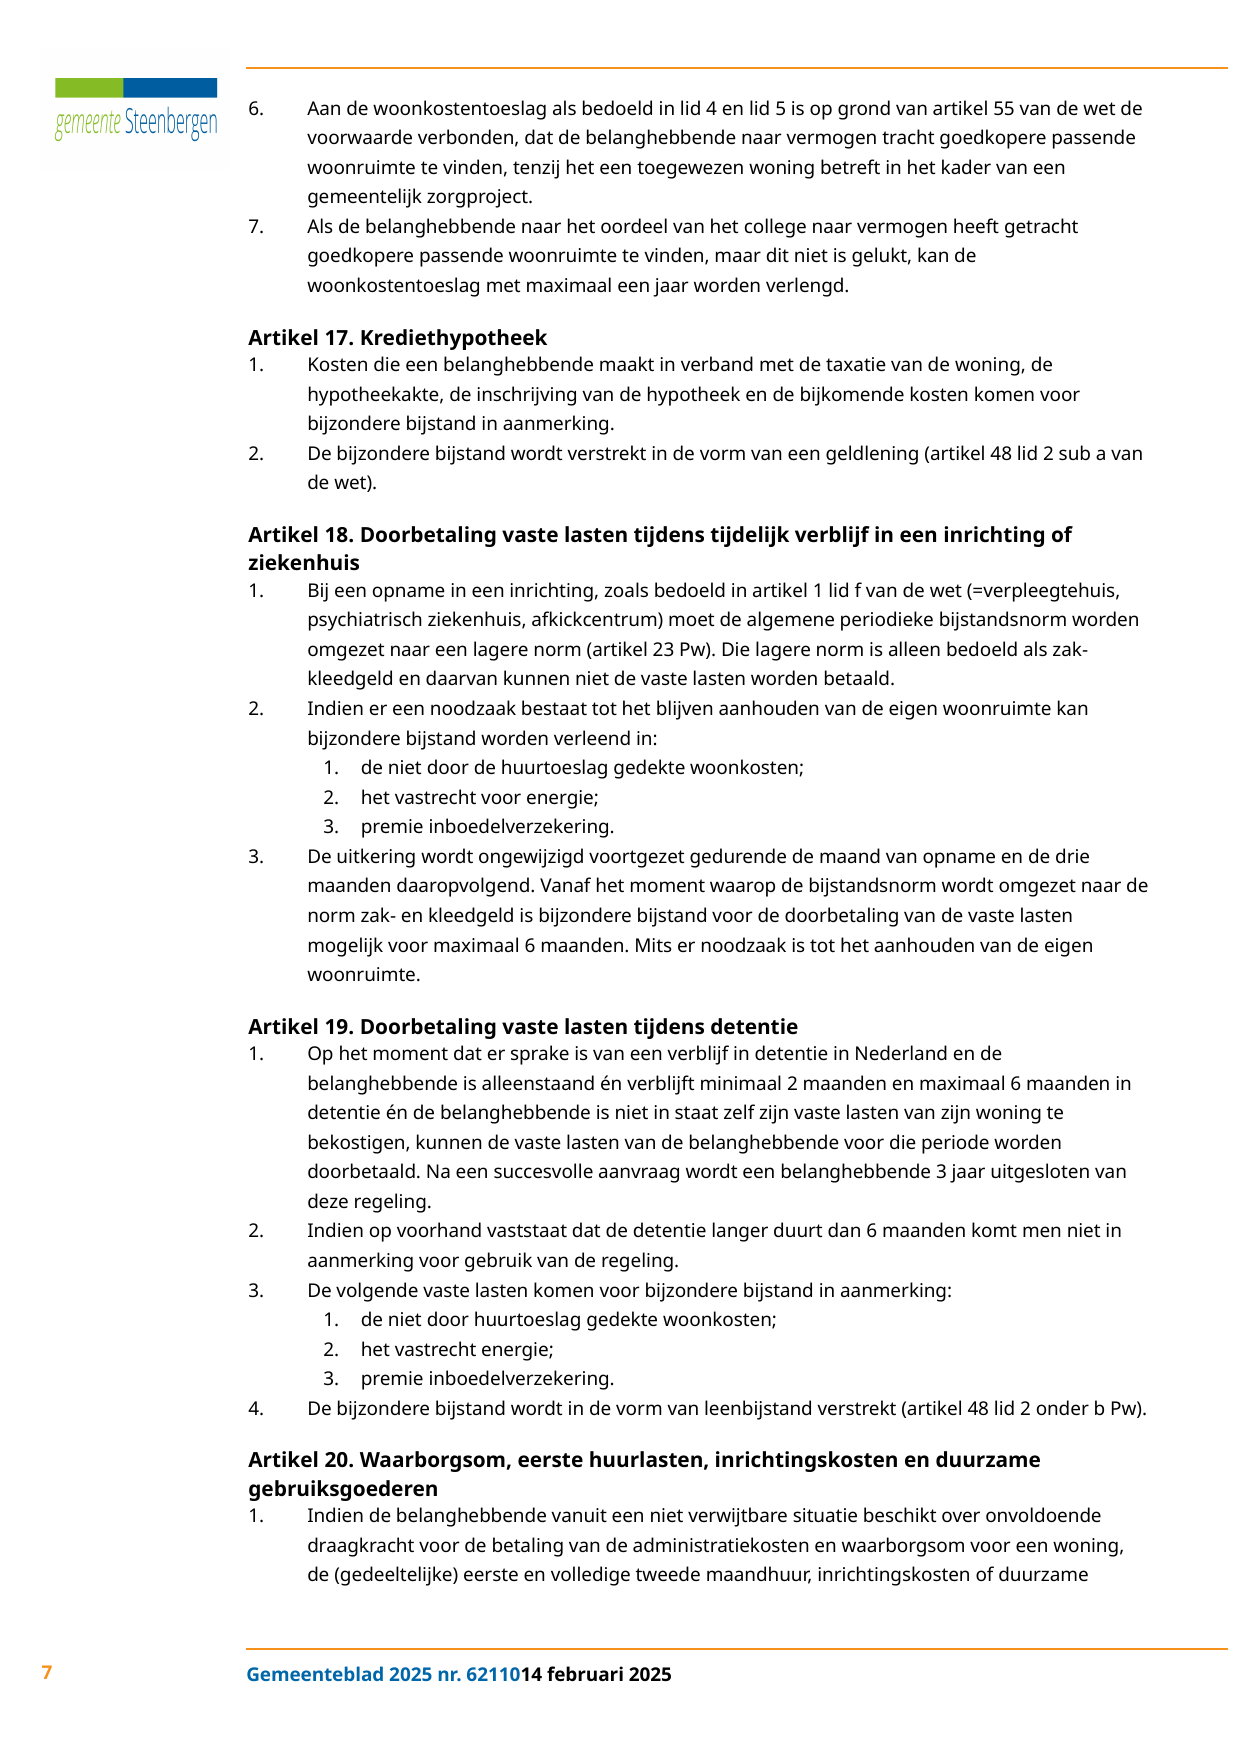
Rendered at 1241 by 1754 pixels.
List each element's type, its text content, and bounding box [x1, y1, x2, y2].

list De volgende vaste lasten komen voor bijzondere bijstand in aanmerking: [248, 1277, 1152, 1303]
list De uitkering wordt ongewijzigd voortgezet gedurende de maand van opname en de drie maanden daaropvolgend. Vanaf het moment waarop de bijstandsnorm wordt omgezet naar de norm zak- en kleedgeld is bijzondere bijstand voor de doorbetaling van de vaste lasten mogelijk voor maximaal 6 maanden. Mits er noodzaak is tot het aanhouden van de eigen woonruimte. [248, 843, 1152, 987]
text Artikel 18. Doorbetaling vaste lasten tijdens tijdelijk verblijf in een inrichting of ziekenhuis [248, 520, 1152, 577]
list Aan de woonkostentoeslag als bedoeld in lid 4 en lid 5 is op grond van artikel 55 van de wet de voorwaarde verbonden, dat de belanghebbende naar vermogen tracht goedkopere passende woonruimte te vinden, tenzij het een toegewezen woning betreft in het kader van een gemeentelijk zorgproject. [248, 95, 1152, 209]
list het vastrecht voor energie; [323, 784, 1152, 809]
text Artikel 19. Doorbetaling vaste lasten tijdens detentie [248, 1012, 1152, 1040]
list De bijzondere bijstand wordt in de vorm van leenbijstand verstrekt (artikel 48 lid 2 onder b Pw). [248, 1395, 1152, 1421]
list Kosten die een belanghebbende maakt in verband met de taxatie van de woning, de hypotheekakte, de inschrijving van de hypotheek en de bijkomende kosten komen voor bijzondere bijstand in aanmerking. [248, 351, 1152, 436]
list de niet door de huurtoeslag gedekte woonkosten; [323, 754, 1152, 780]
list Indien op voorhand vaststaat dat de detentie langer duurt dan 6 maanden komt men niet in aanmerking voor gebruik van de regeling. [248, 1218, 1152, 1273]
text Artikel 20. Waarborgsom, eerste huurlasten, inrichtingskosten en duurzame gebruiksgoederen [248, 1446, 1152, 1502]
list premie inboedelverzekering. [323, 1366, 1152, 1391]
list Bij een opname in een inrichting, zoals bedoeld in artikel 1 lid f van de wet (=verpleegtehuis, psychiatrisch ziekenhuis, afkickcentrum) moet de algemene periodieke bijstandsnorm worden omgezet naar een lagere norm (artikel 23 Pw). Die lagere norm is alleen bedoeld als zak- kleedgeld en daarvan kunnen niet de vaste lasten worden betaald. [248, 577, 1152, 691]
list het vastrecht energie; [323, 1336, 1152, 1362]
list premie inboedelverzekering. [323, 813, 1152, 839]
list Indien de belanghebbende vanuit een niet verwijtbare situatie beschikt over onvoldoende draagkracht voor de betaling van de administratiekosten en waarborgsom voor een woning, de (gedeeltelijke) eerste en volledige tweede maandhuur, inrichtingskosten of duurzame [248, 1502, 1152, 1587]
list De bijzondere bijstand wordt verstrekt in de vorm van een geldlening (artikel 48 lid 2 sub a van de wet). [248, 440, 1152, 495]
text Artikel 17. Krediethypotheek [248, 323, 1152, 351]
list Op het moment dat er sprake is van een verblijf in detentie in Nederland en de belanghebbende is alleenstaand én verblijft minimaal 2 maanden en maximaal 6 maanden in detentie én de belanghebbende is niet in staat zelf zijn vaste lasten van zijn woning te bekostigen, kunnen de vaste lasten van de belanghebbende voor die periode worden doorbetaald. Na een succesvolle aanvraag wordt een belanghebbende 3 jaar uitgesloten van deze regeling. [248, 1040, 1152, 1214]
picture [41, 47, 231, 172]
list Indien er een noodzaak bestaat tot het blijven aanhouden van de eigen woonruimte kan bijzondere bijstand worden verleend in: [248, 695, 1152, 750]
list Als de belanghebbende naar het oordeel van het college naar vermogen heeft getracht goedkopere passende woonruimte te vinden, maar dit niet is gelukt, kan de woonkostentoeslag met maximaal een jaar worden verlengd. [248, 213, 1152, 298]
list de niet door huurtoeslag gedekte woonkosten; [323, 1306, 1152, 1332]
